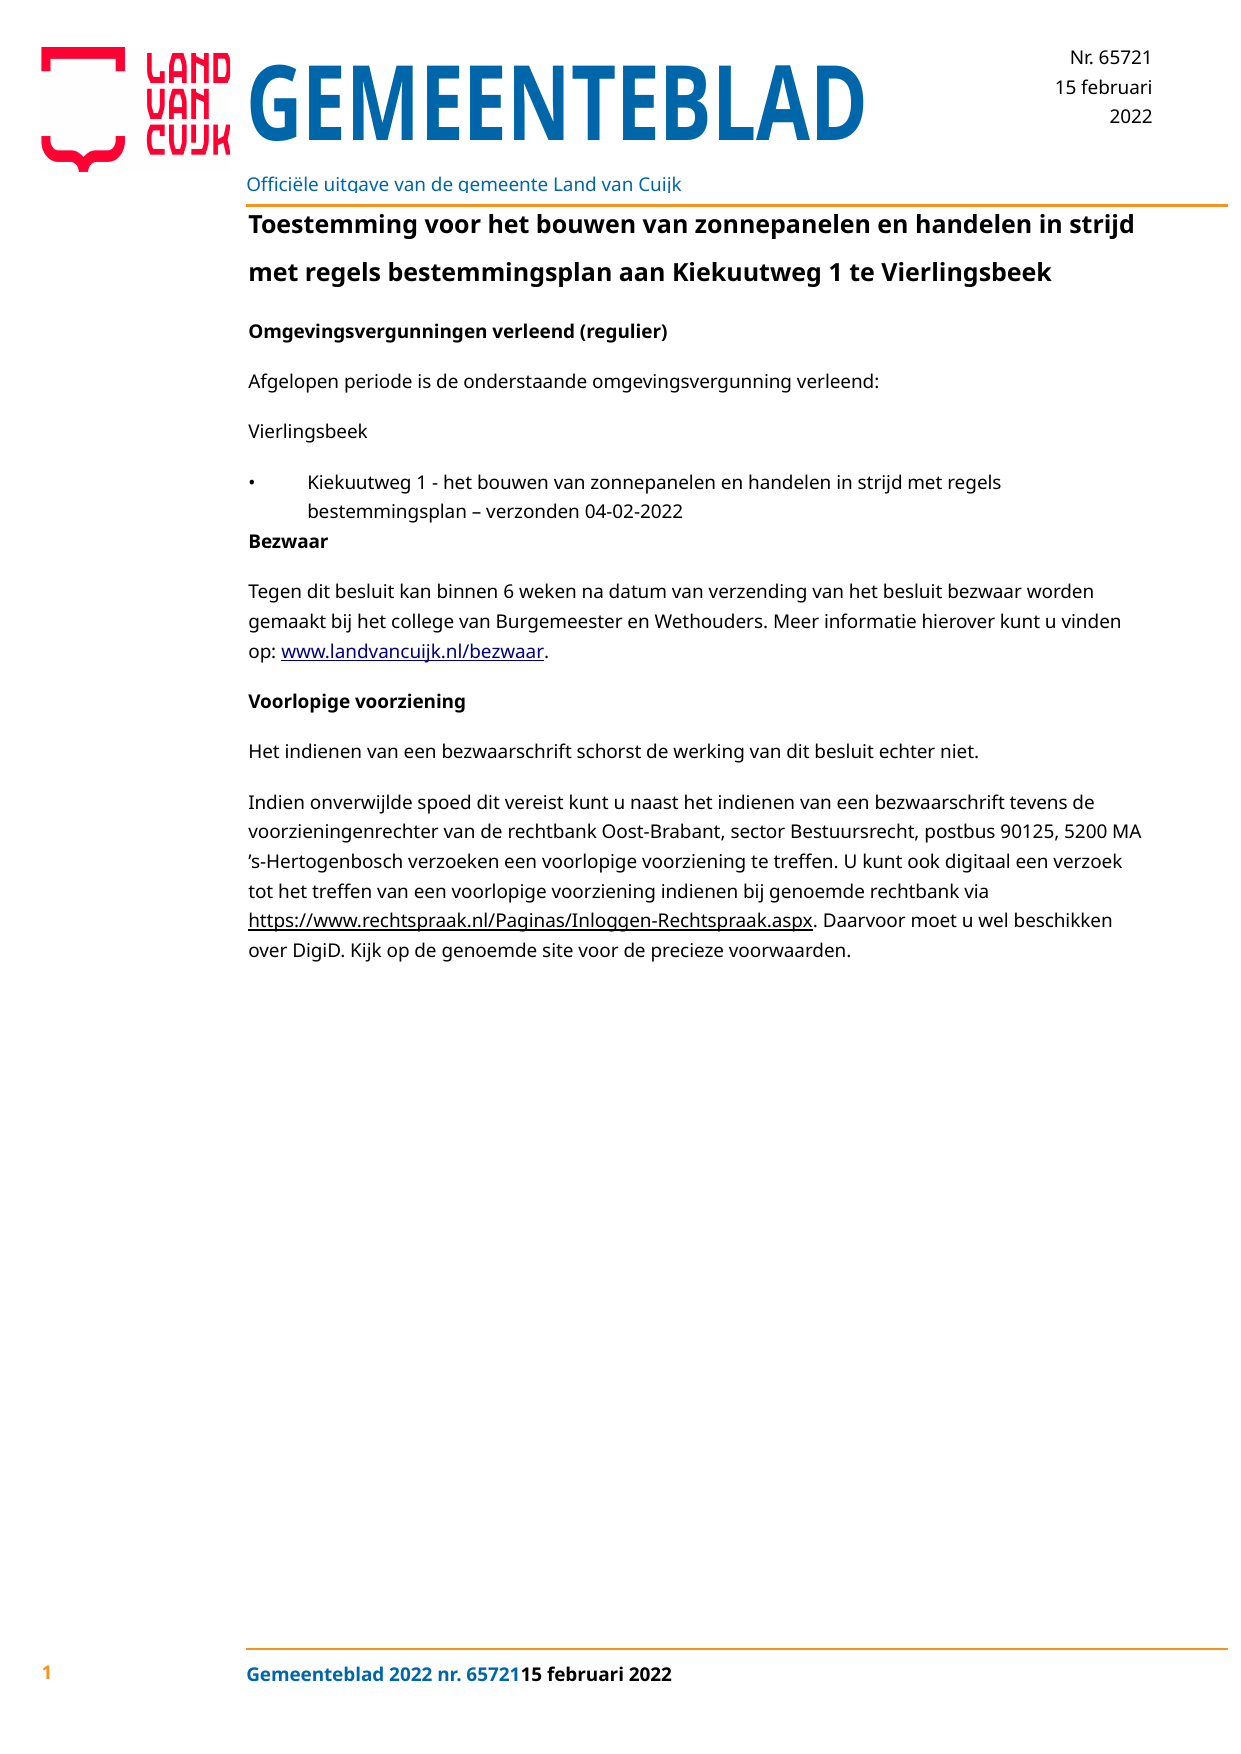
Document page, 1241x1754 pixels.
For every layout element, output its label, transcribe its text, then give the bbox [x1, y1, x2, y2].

list Kiekuutweg 1 - het bouwen van zonnepanelen en handelen in strijd met regels bestemmingsplan – verzonden 04-02-2022 [248, 469, 1152, 524]
text Bezwaar [248, 528, 1152, 554]
text Tegen dit besluit kan binnen 6 weken na datum van verzending van het besluit bezwaar worden gemaakt bij het college van Burgemeester en Wethouders. Meer informatie hierover kunt u vinden op: www.landvancuijk.nl/bezwaar. [248, 579, 1152, 664]
text Toestemming voor het bouwen van zonnepanelen en handelen in strijd met regels bestemmingsplan aan Kiekuutweg 1 te Vierlingsbeek [248, 207, 1152, 288]
text Indien onverwijlde spoed dit vereist kunt u naast het indienen van een bezwaarschrift tevens de voorzieningenrechter van de rechtbank Oost-Brabant, sector Bestuursrecht, postbus 90125, 5200 MA ’s-Hertogenbosch verzoeken een voorlopige voorziening te treffen. U kunt ook digitaal een verzoek tot het treffen van een voorlopige voorziening indienen bij genoemde rechtbank via https://www.rechtspraak.nl/Paginas/Inloggen-Rechtspraak.aspx. Daarvoor moet u wel beschikken over DigiD. Kijk op de genoemde site voor de precieze voorwaarden. [248, 789, 1152, 963]
text Afgelopen periode is de onderstaande omgevingsvergunning verleend: [248, 368, 1152, 394]
text Het indienen van een bezwaarschrift schorst de werking van dit besluit echter niet. [248, 739, 1152, 764]
text Vierlingsbeek [248, 419, 1152, 444]
picture [41, 47, 231, 172]
text Voorlopige voorziening [248, 688, 1152, 714]
text Omgevingsvergunningen verleend (regulier) [248, 318, 1152, 344]
